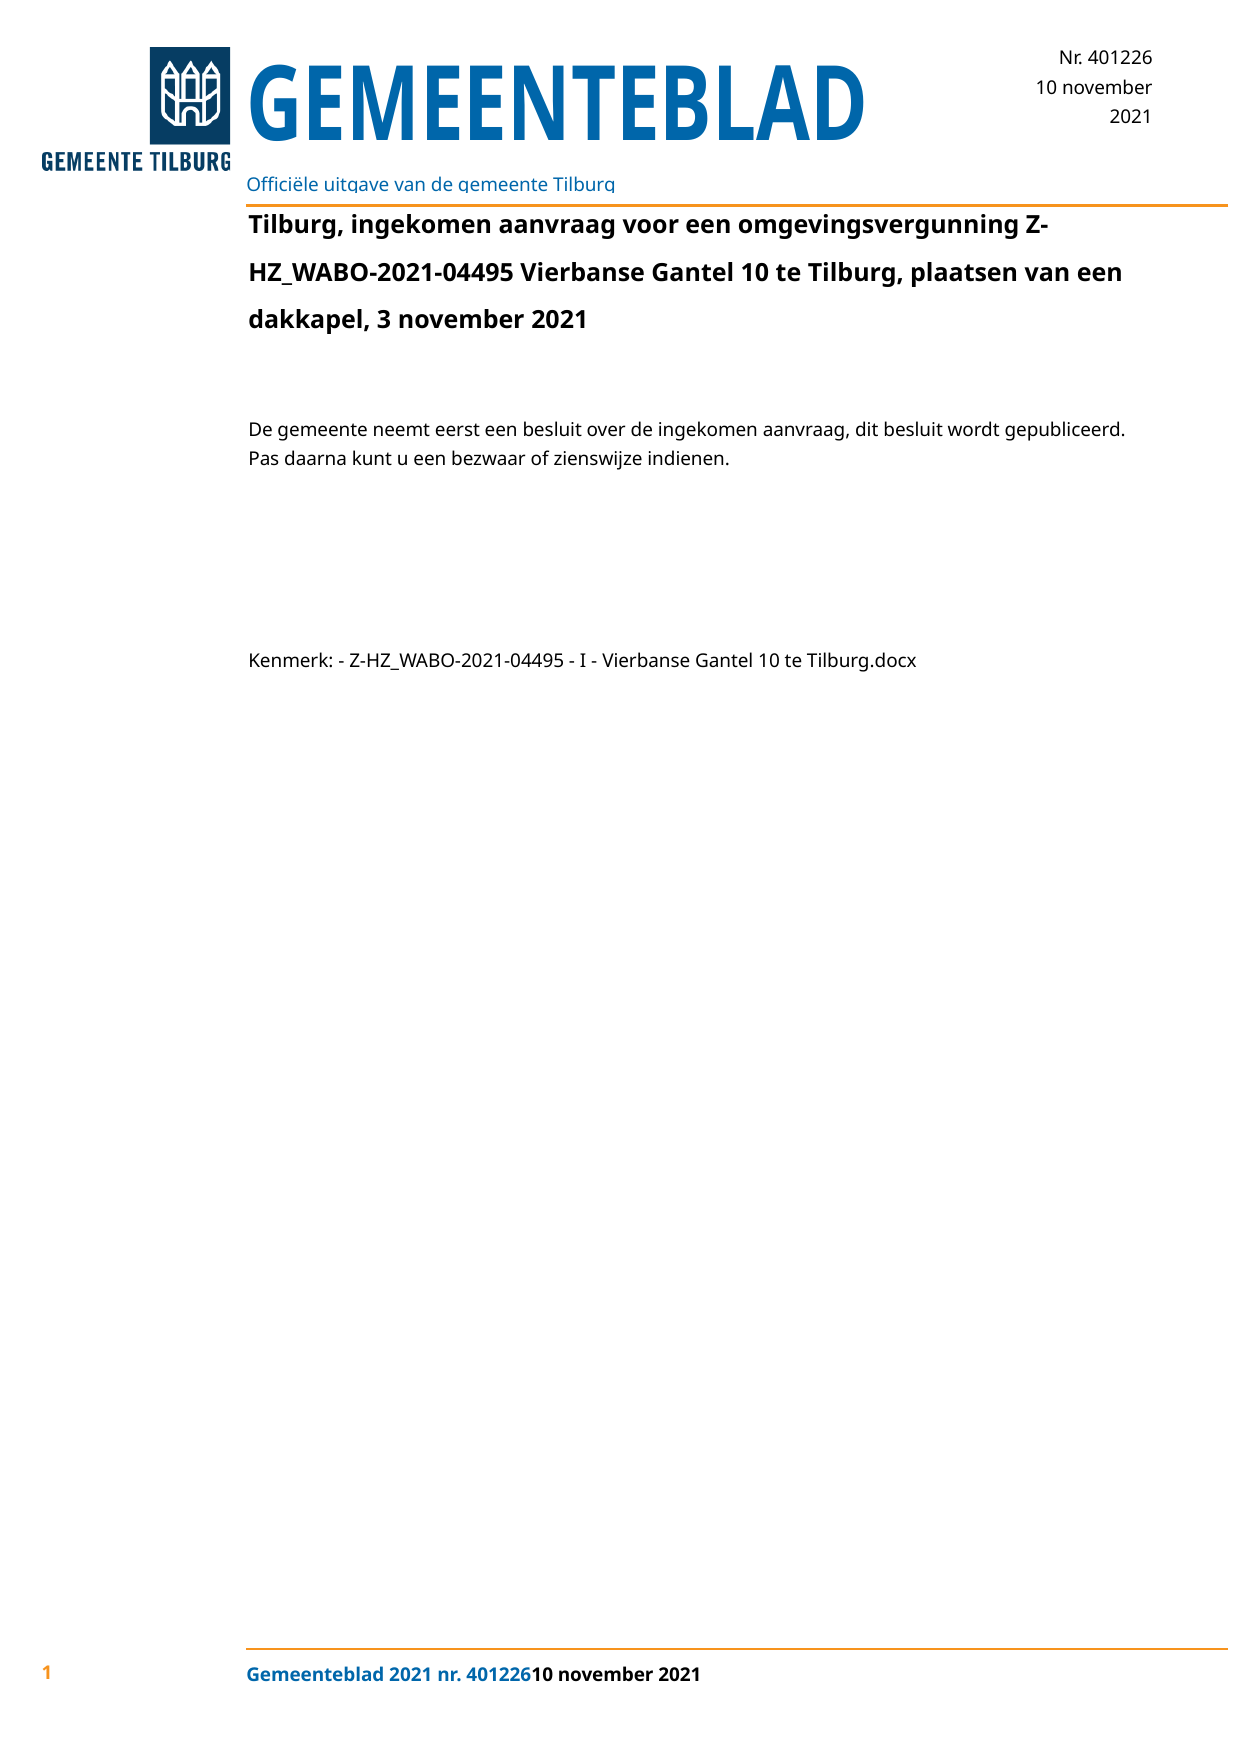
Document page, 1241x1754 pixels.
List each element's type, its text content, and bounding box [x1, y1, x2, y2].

text Kenmerk: - Z-HZ_WABO-2021-04495 - I - Vierbanse Gantel 10 te Tilburg.docx [248, 647, 1152, 673]
picture [41, 47, 231, 172]
text Tilburg, ingekomen aanvraag voor een omgevingsvergunning Z-HZ_WABO-2021-04495 Vierbanse Gantel 10 te Tilburg, plaatsen van een dakkapel, 3 november 2021 [248, 207, 1152, 336]
text De gemeente neemt eerst een besluit over de ingekomen aanvraag, dit besluit wordt gepubliceerd. Pas daarna kunt u een bezwaar of zienswijze indienen. [248, 416, 1152, 471]
